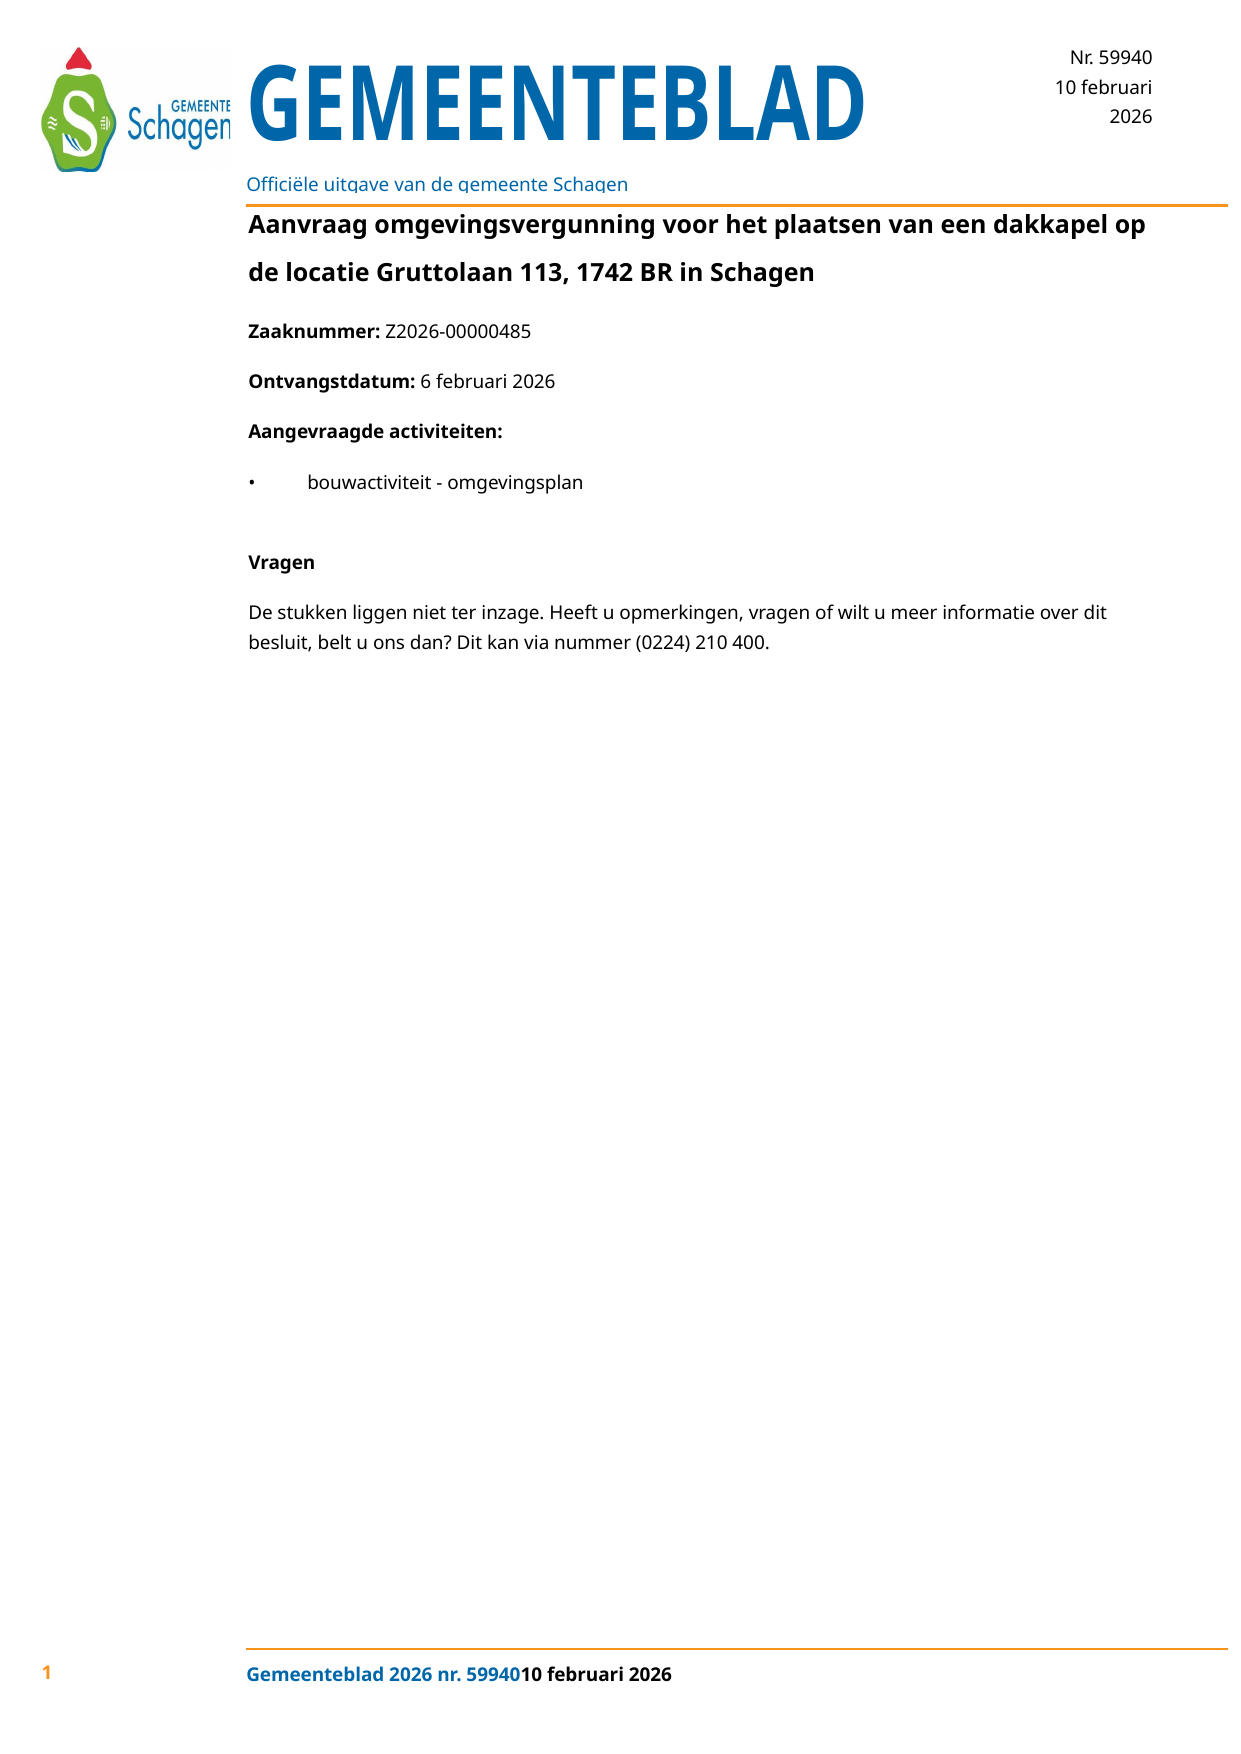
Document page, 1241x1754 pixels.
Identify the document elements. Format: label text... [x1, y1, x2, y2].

text De stukken liggen niet ter inzage. Heeft u opmerkingen, vragen of wilt u meer informatie over dit besluit, belt u ons dan? Dit kan via nummer (0224) 210 400. [248, 599, 1152, 655]
text Aanvraag omgevingsvergunning voor het plaatsen van een dakkapel op de locatie Gruttolaan 113, 1742 BR in Schagen [248, 207, 1152, 288]
list bouwactiviteit - omgevingsplan [248, 469, 1152, 495]
picture [41, 47, 231, 172]
text Ontvangstdatum: 6 februari 2026 [248, 368, 1152, 394]
text Aangevraagde activiteiten: [248, 419, 1152, 444]
text Vragen [248, 549, 1152, 575]
text Zaaknummer: Z2026-00000485 [248, 318, 1152, 344]
